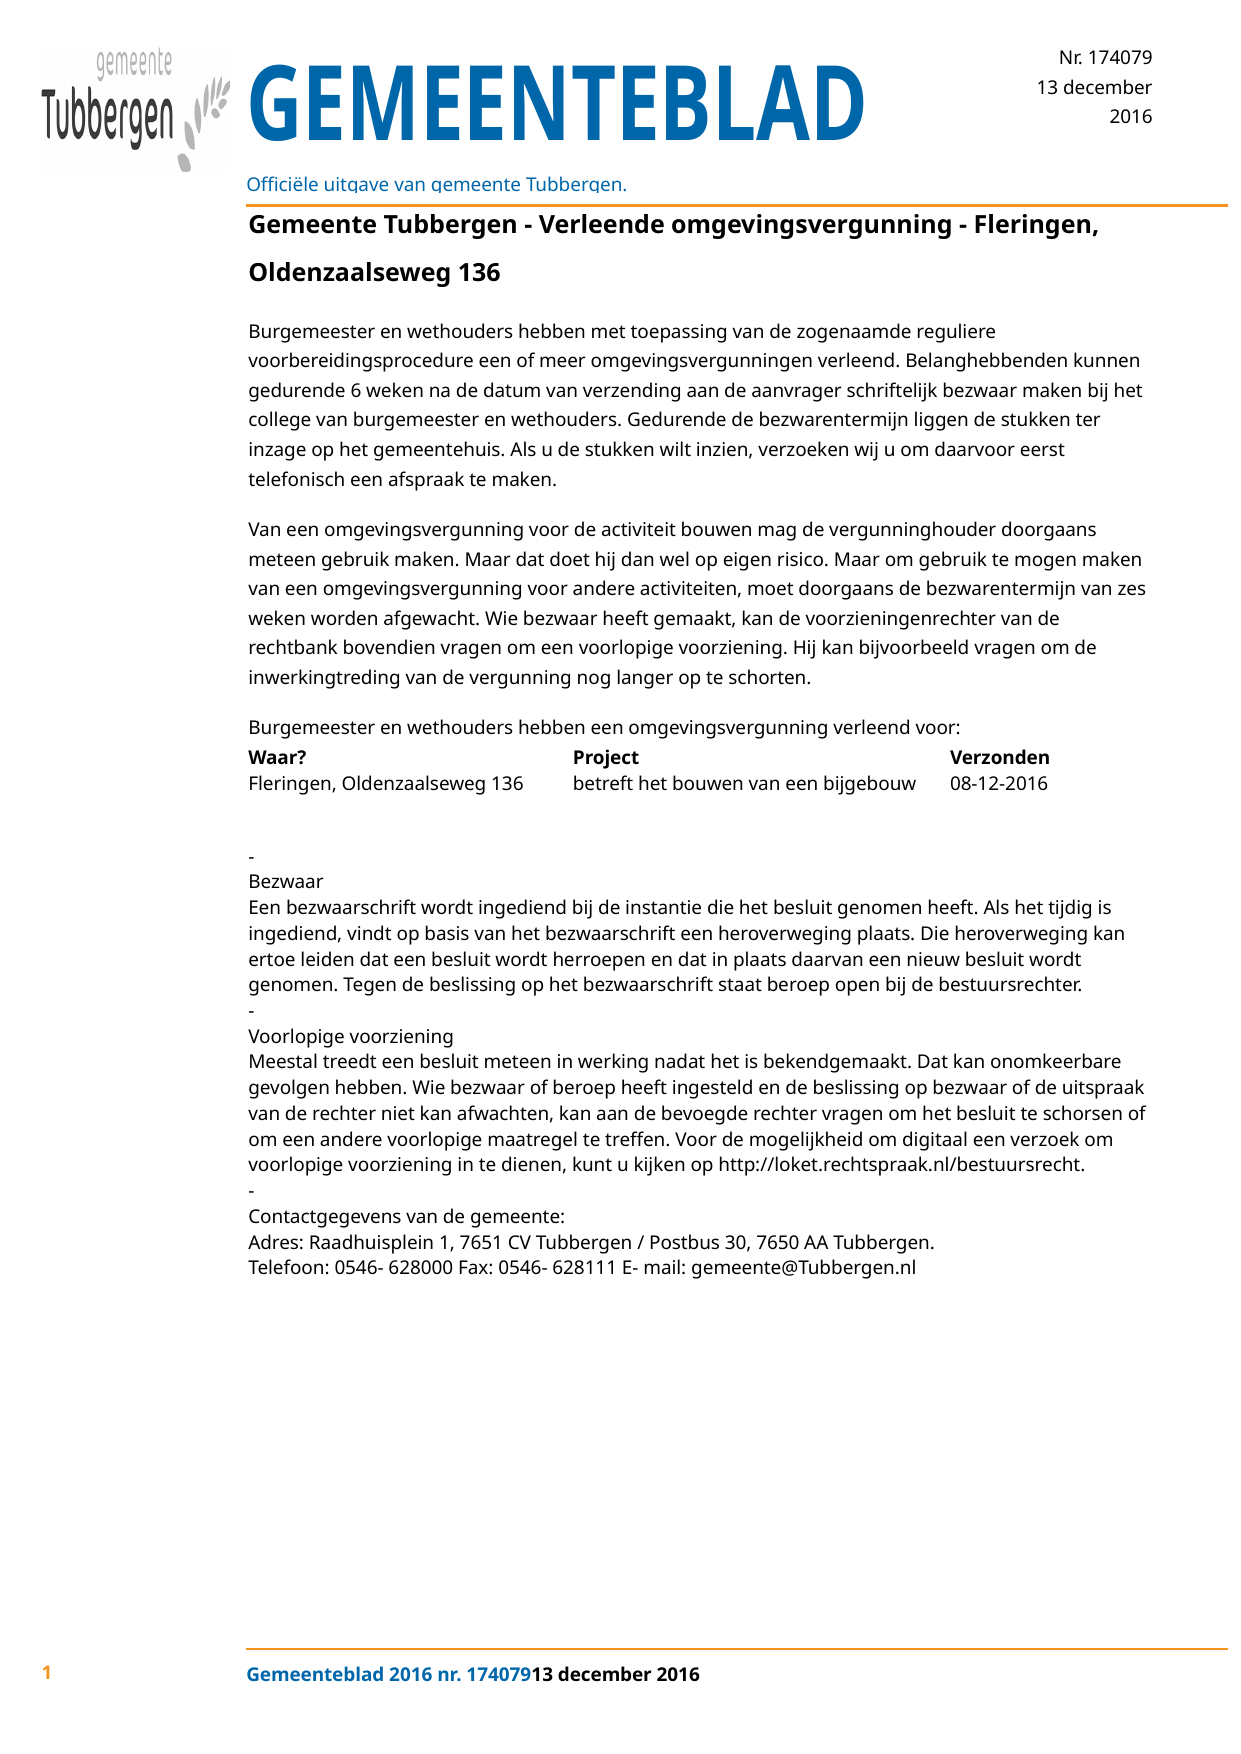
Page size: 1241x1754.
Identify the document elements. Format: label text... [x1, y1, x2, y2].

text - [248, 1177, 1152, 1203]
text Van een omgevingsvergunning voor de activiteit bouwen mag de vergunninghouder doorgaans meteen gebruik maken. Maar dat doet hij dan wel op eigen risico. Maar om gebruik te mogen maken van een omgevingsvergunning voor andere activiteiten, moet doorgaans de bezwarentermijn van zes weken worden afgewacht. Wie bezwaar heeft gemaakt, kan de voorzieningenrechter van de rechtbank bovendien vragen om een voorlopige voorziening. Hij kan bijvoorbeeld vragen om de inwerkingtreding van de vergunning nog langer op te schorten. [248, 516, 1152, 690]
text Adres: Raadhuisplein 1, 7651 CV Tubbergen / Postbus 30, 7650 AA Tubbergen. [248, 1229, 1152, 1254]
text Gemeente Tubbergen - Verleende omgevingsvergunning - Fleringen, Oldenzaalseweg 136 [248, 207, 1152, 288]
text Burgemeester en wethouders hebben met toepassing van de zogenaamde reguliere voorbereidingsprocedure een of meer omgevingsvergunningen verleend. Belanghebbenden kunnen gedurende 6 weken na de datum van verzending aan de aanvrager schriftelijk bezwaar maken bij het college van burgemeester en wethouders. Gedurende de bezwarentermijn liggen de stukken ter inzage op het gemeentehuis. Als u de stukken wilt inzien, verzoeken wij u om daarvoor eerst telefonisch een afspraak te maken. [248, 318, 1152, 492]
text Contactgegevens van de gemeente: [248, 1203, 1152, 1229]
text - [248, 997, 1152, 1023]
table_header Project [573, 744, 950, 770]
text Telefoon: 0546- 628000 Fax: 0546- 628111 E- mail: gemeente@Tubbergen.nl [248, 1254, 1152, 1280]
table_header Waar? [248, 744, 573, 770]
text Burgemeester en wethouders hebben een omgevingsvergunning verleend voor: [248, 714, 1152, 740]
text Meestal treedt een besluit meteen in werking nadat het is bekendgemaakt. Dat kan onomkeerbare gevolgen hebben. Wie bezwaar of beroep heeft ingesteld en de beslissing op bezwaar of de uitspraak van de rechter niet kan afwachten, kan aan de bevoegde rechter vragen om het besluit te schorsen of om een andere voorlopige maatregel te treffen. Voor de mogelijkheid om digitaal een verzoek om voorlopige voorziening in te dienen, kunt u kijken op http://loket.rechtspraak.nl/bestuursrecht. [248, 1049, 1152, 1177]
table_cell betreft het bouwen van een bijgebouw [573, 770, 950, 796]
text Voorlopige voorziening [248, 1023, 1152, 1049]
text Een bezwaarschrift wordt ingediend bij de instantie die het besluit genomen heeft. Als het tijdig is ingediend, vindt op basis van het bezwaarschrift een heroverweging plaats. Die heroverweging kan ertoe leiden dat een besluit wordt herroepen en dat in plaats daarvan een nieuw besluit wordt genomen. Tegen de beslissing op het bezwaarschrift staat beroep open bij de bestuursrechter. [248, 894, 1152, 997]
table_header Verzonden [950, 744, 1152, 770]
picture [41, 47, 231, 172]
text - [248, 843, 1152, 869]
table_cell Fleringen, Oldenzaalseweg 136 [248, 770, 573, 796]
table_cell 08-12-2016 [950, 770, 1152, 796]
text Bezwaar [248, 869, 1152, 894]
